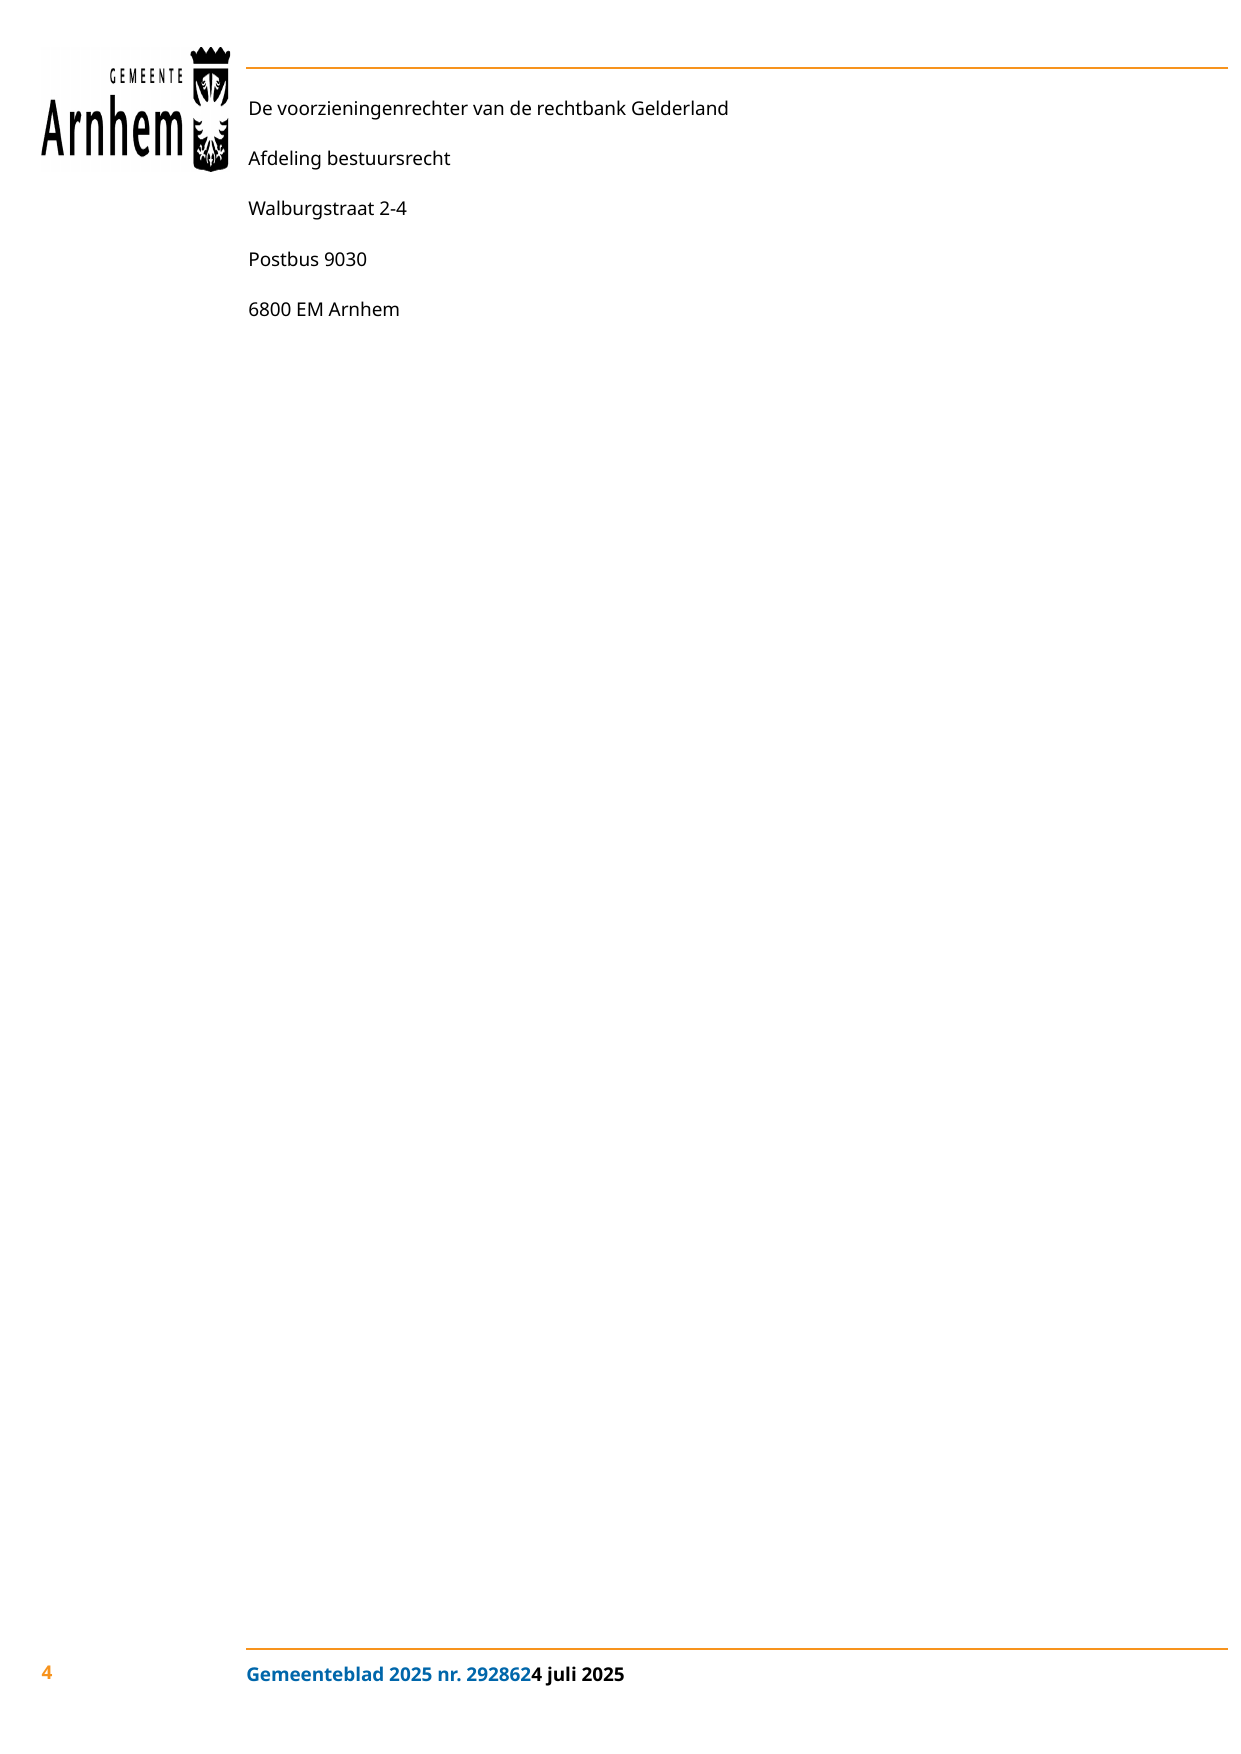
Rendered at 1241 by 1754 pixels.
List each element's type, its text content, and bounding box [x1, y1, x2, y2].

text Walburgstraat 2-4 [248, 196, 1152, 221]
text Postbus 9030 [248, 246, 1152, 272]
text Afdeling bestuursrecht [248, 145, 1152, 171]
text De voorzieningenrechter van de rechtbank Gelderland [248, 95, 1152, 121]
text 6800 EM Arnhem [248, 296, 1152, 322]
picture [41, 47, 231, 172]
